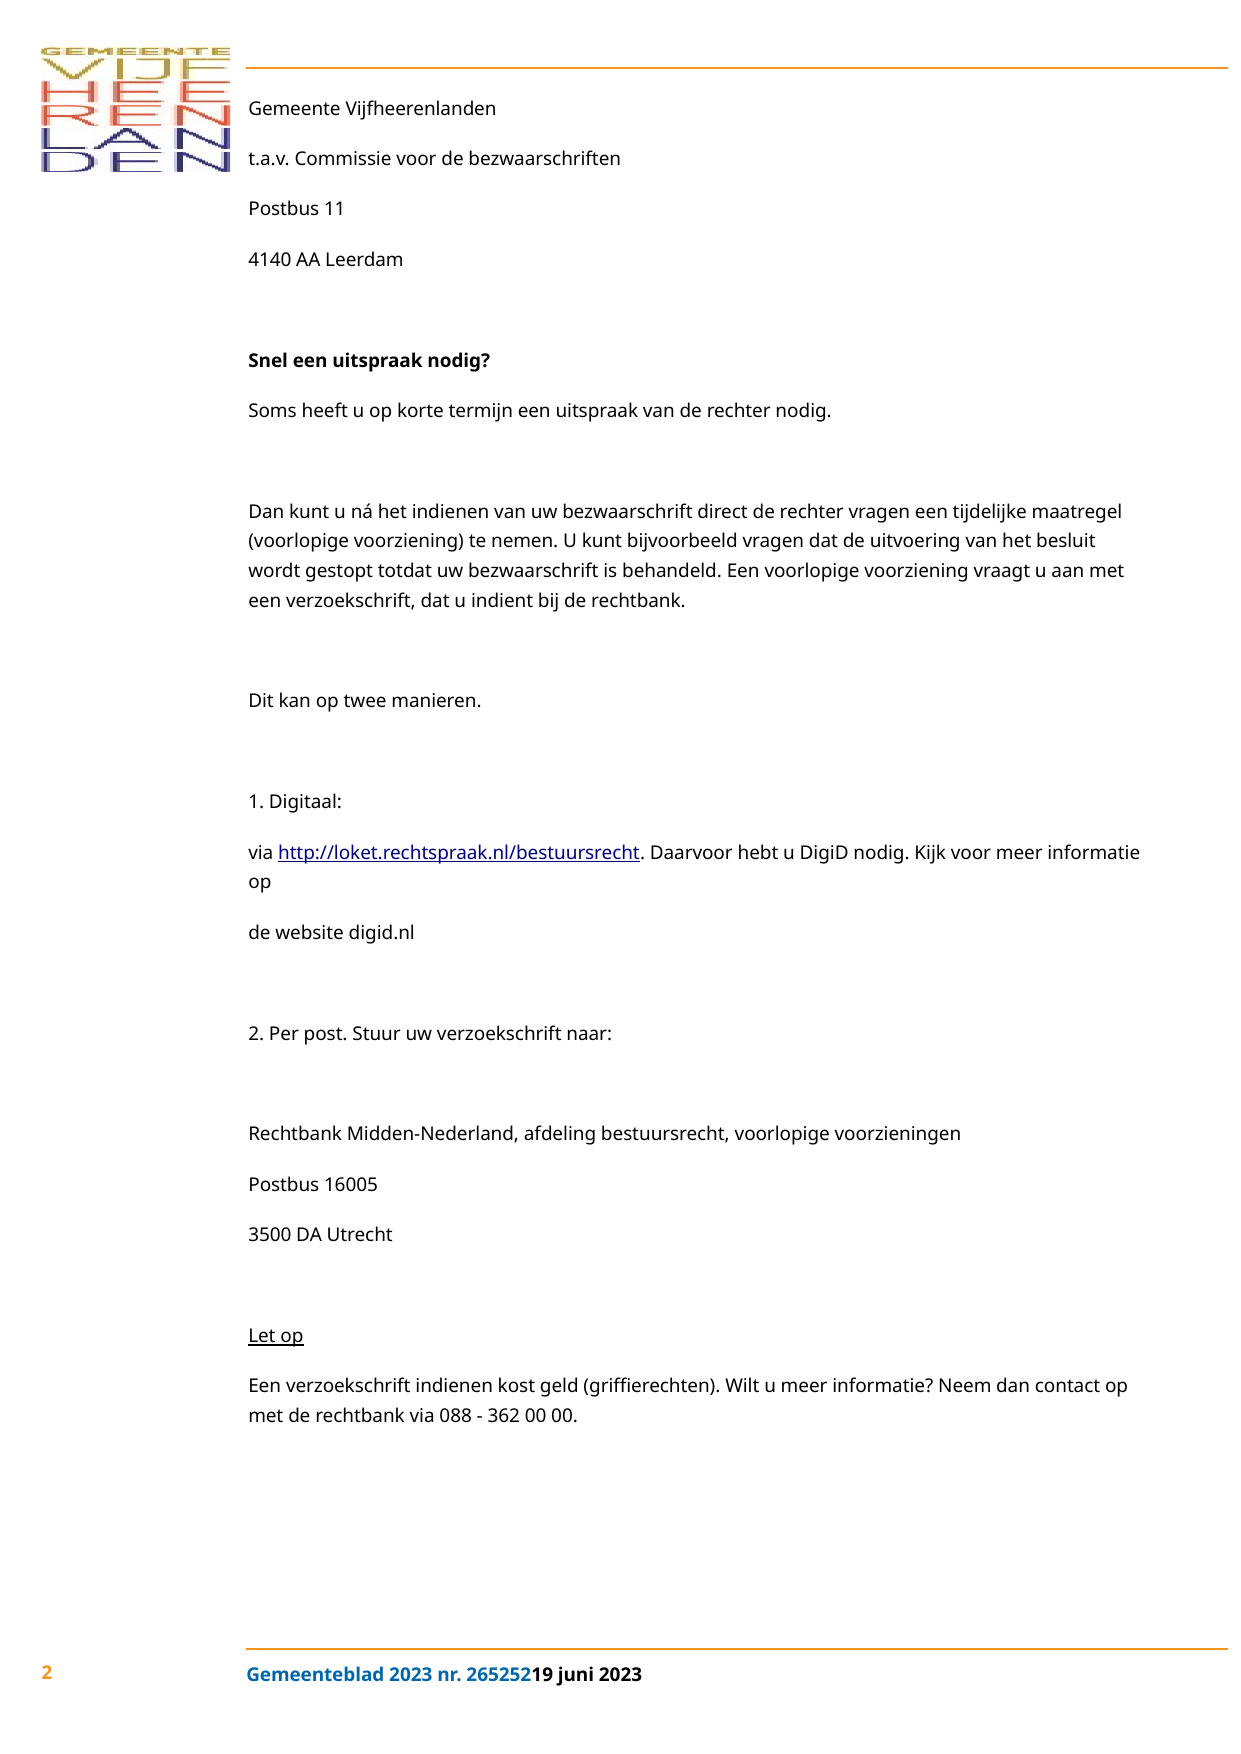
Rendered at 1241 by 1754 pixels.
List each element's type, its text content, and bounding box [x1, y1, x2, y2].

text Postbus 16005 [248, 1171, 1152, 1197]
text Een verzoekschrift indienen kost geld (griffierechten). Wilt u meer informatie? Neem dan contact op met de rechtbank via 088 - 362 00 00. [248, 1373, 1152, 1428]
text Dan kunt u ná het indienen van uw bezwaarschrift direct de rechter vragen een tijdelijke maatregel (voorlopige voorziening) te nemen. U kunt bijvoorbeeld vragen dat de uitvoering van het besluit wordt gestopt totdat uw bezwaarschrift is behandeld. Een voorlopige voorziening vraagt u aan met een verzoekschrift, dat u indient bij de rechtbank. [248, 498, 1152, 613]
text Let op [248, 1322, 1152, 1348]
text Soms heeft u op korte termijn een uitspraak van de rechter nodig. [248, 397, 1152, 423]
text 2. Per post. Stuur uw verzoekschrift naar: [248, 1020, 1152, 1046]
text Dit kan op twee manieren. [248, 688, 1152, 713]
text via http://loket.rechtspraak.nl/bestuursrecht. Daarvoor hebt u DigiD nodig. Kijk voor meer informatie op [248, 839, 1152, 894]
picture [41, 47, 231, 172]
text t.a.v. Commissie voor de bezwaarschriften [248, 145, 1152, 171]
text Rechtbank Midden-Nederland, afdeling bestuursrecht, voorlopige voorzieningen [248, 1121, 1152, 1146]
text 3500 DA Utrecht [248, 1221, 1152, 1247]
text de website digid.nl [248, 919, 1152, 945]
text 1. Digitaal: [248, 788, 1152, 814]
text Gemeente Vijfheerenlanden [248, 95, 1152, 121]
text Postbus 11 [248, 196, 1152, 221]
text 4140 AA Leerdam [248, 246, 1152, 272]
text Snel een uitspraak nodig? [248, 347, 1152, 373]
